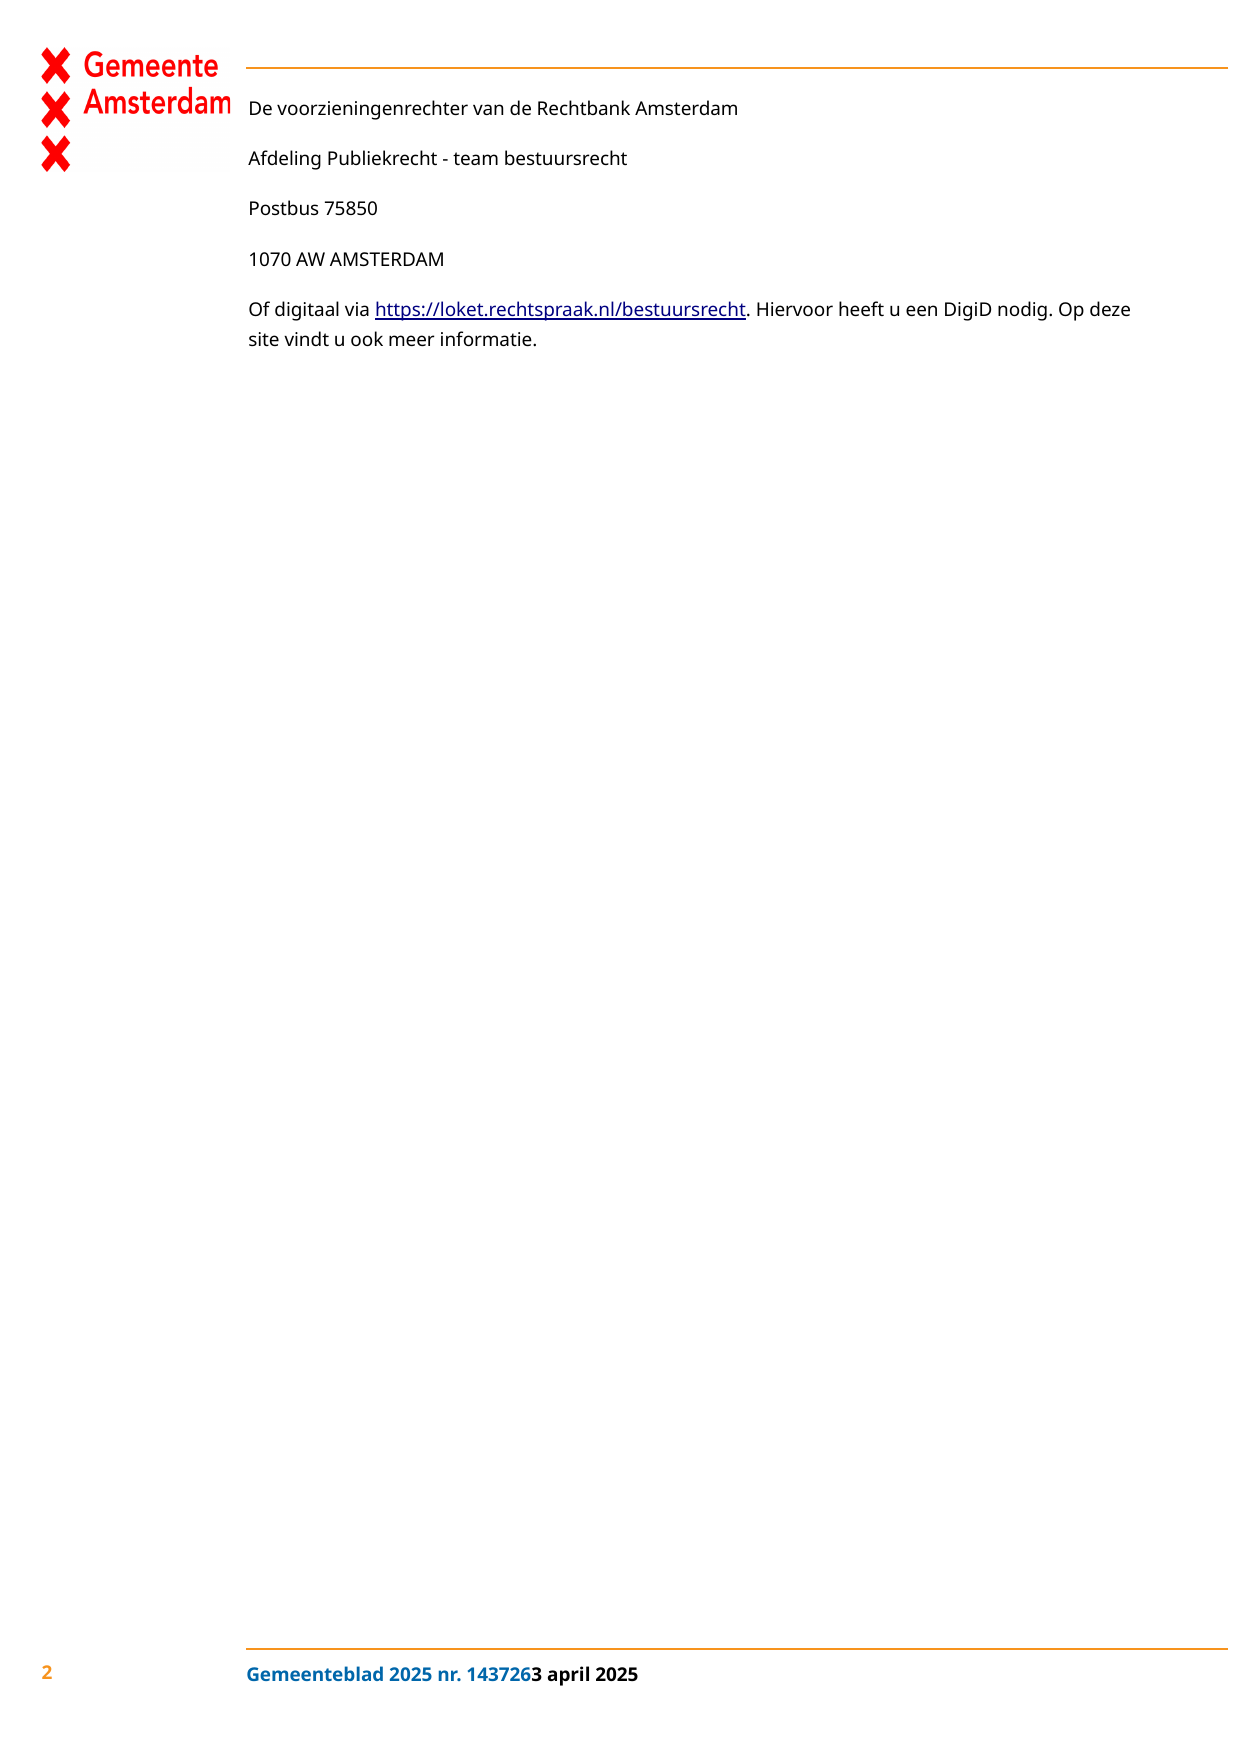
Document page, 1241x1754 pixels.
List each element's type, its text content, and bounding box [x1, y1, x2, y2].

text De voorzieningenrechter van de Rechtbank Amsterdam [248, 95, 1152, 121]
text Postbus 75850 [248, 196, 1152, 221]
text Afdeling Publiekrecht - team bestuursrecht [248, 145, 1152, 171]
text Of digitaal via https://loket.rechtspraak.nl/bestuursrecht. Hiervoor heeft u een DigiD nodig. Op deze site vindt u ook meer informatie. [248, 296, 1152, 352]
picture [41, 47, 231, 172]
text 1070 AW AMSTERDAM [248, 246, 1152, 272]
